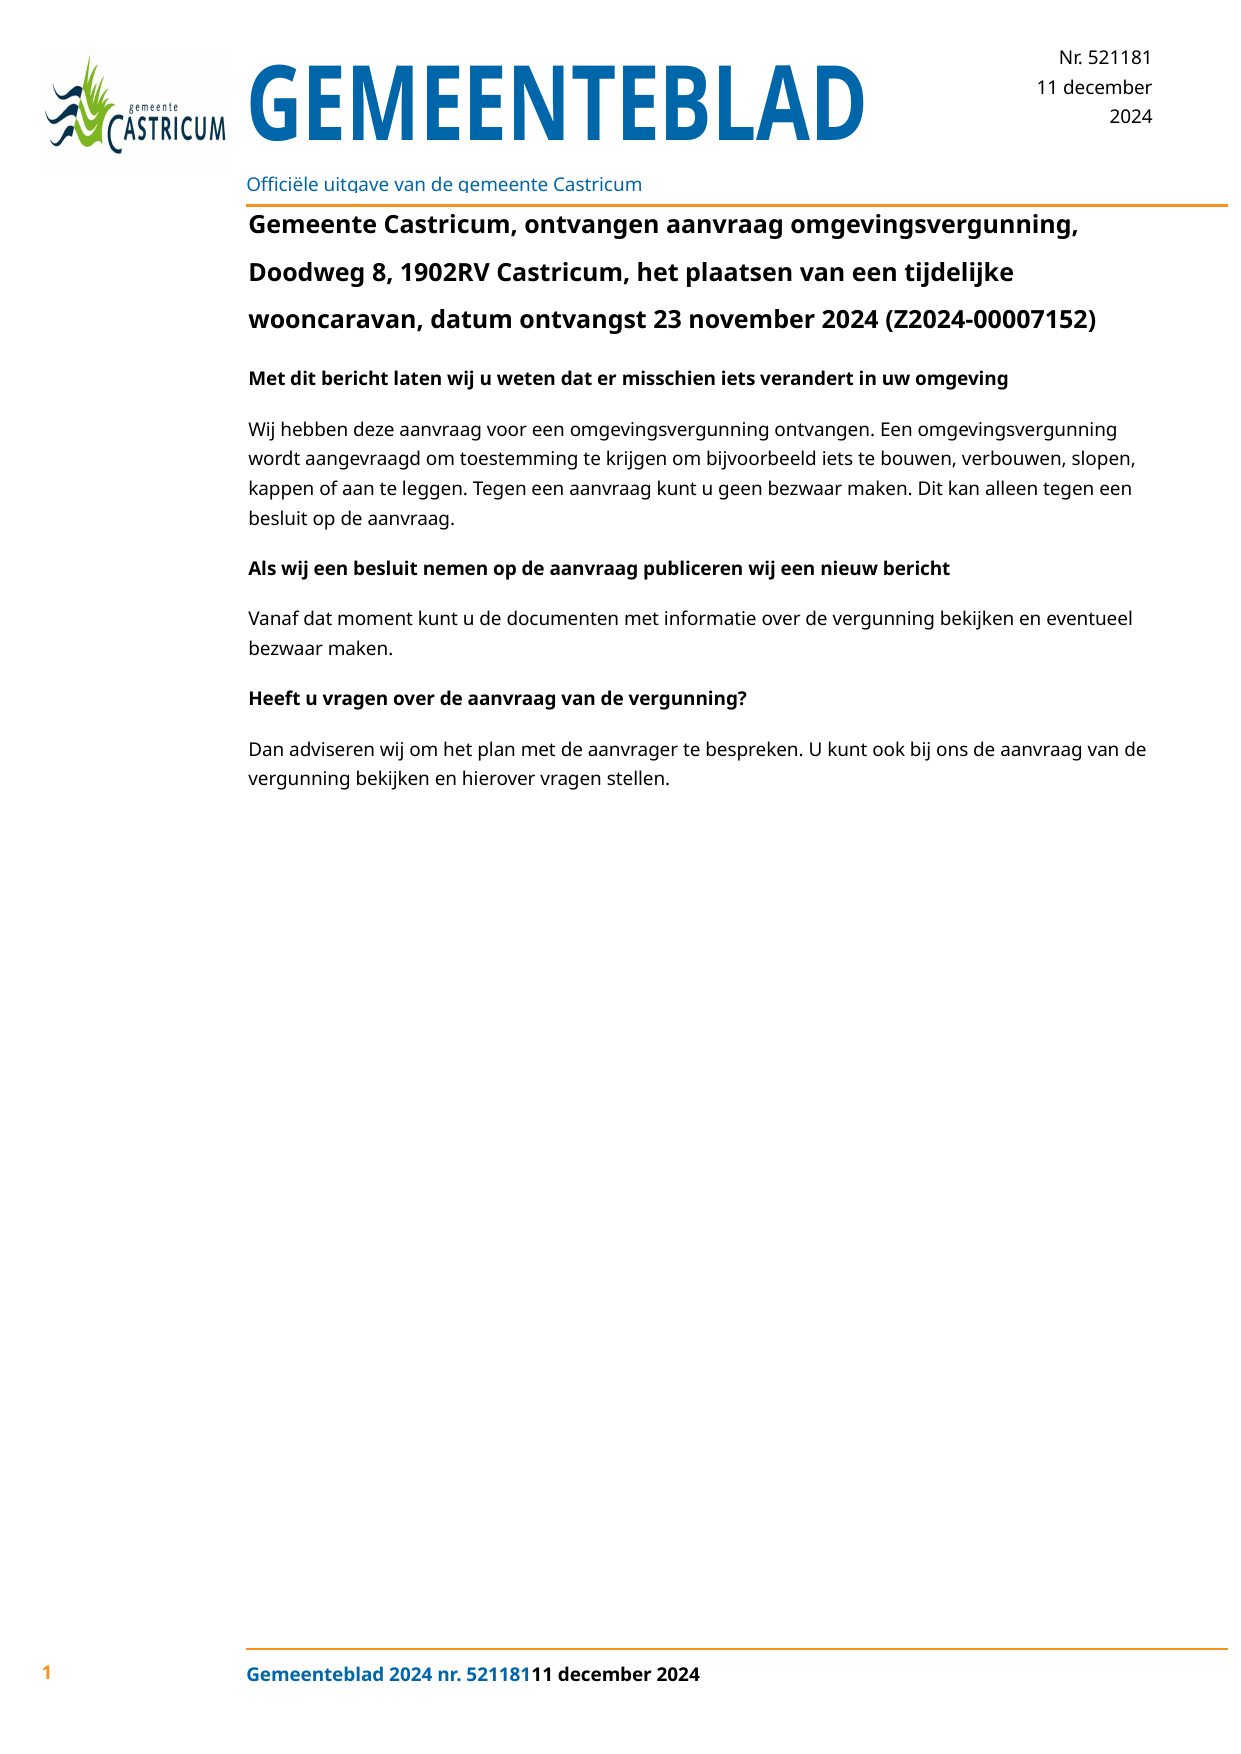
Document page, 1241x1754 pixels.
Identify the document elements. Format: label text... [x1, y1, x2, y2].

text Als wij een besluit nemen op de aanvraag publiceren wij een nieuw bericht [248, 555, 1152, 581]
text Gemeente Castricum, ontvangen aanvraag omgevingsvergunning, Doodweg 8, 1902RV Castricum, het plaatsen van een tijdelijke wooncaravan, datum ontvangst 23 november 2024 (Z2024-00007152) [248, 207, 1152, 336]
text Met dit bericht laten wij u weten dat er misschien iets verandert in uw omgeving [248, 366, 1152, 391]
text Dan adviseren wij om het plan met de aanvrager te bespreken. U kunt ook bij ons de aanvraag van de vergunning bekijken en hierover vragen stellen. [248, 736, 1152, 791]
text Heeft u vragen over de aanvraag van de vergunning? [248, 686, 1152, 711]
text Vanaf dat moment kunt u de documenten met informatie over de vergunning bekijken en eventueel bezwaar maken. [248, 606, 1152, 661]
picture [41, 47, 231, 172]
text Wij hebben deze aanvraag voor een omgevingsvergunning ontvangen. Een omgevingsvergunning wordt aangevraagd om toestemming te krijgen om bijvoorbeeld iets te bouwen, verbouwen, slopen, kappen of aan te leggen. Tegen een aanvraag kunt u geen bezwaar maken. Dit kan alleen tegen een besluit op de aanvraag. [248, 416, 1152, 530]
